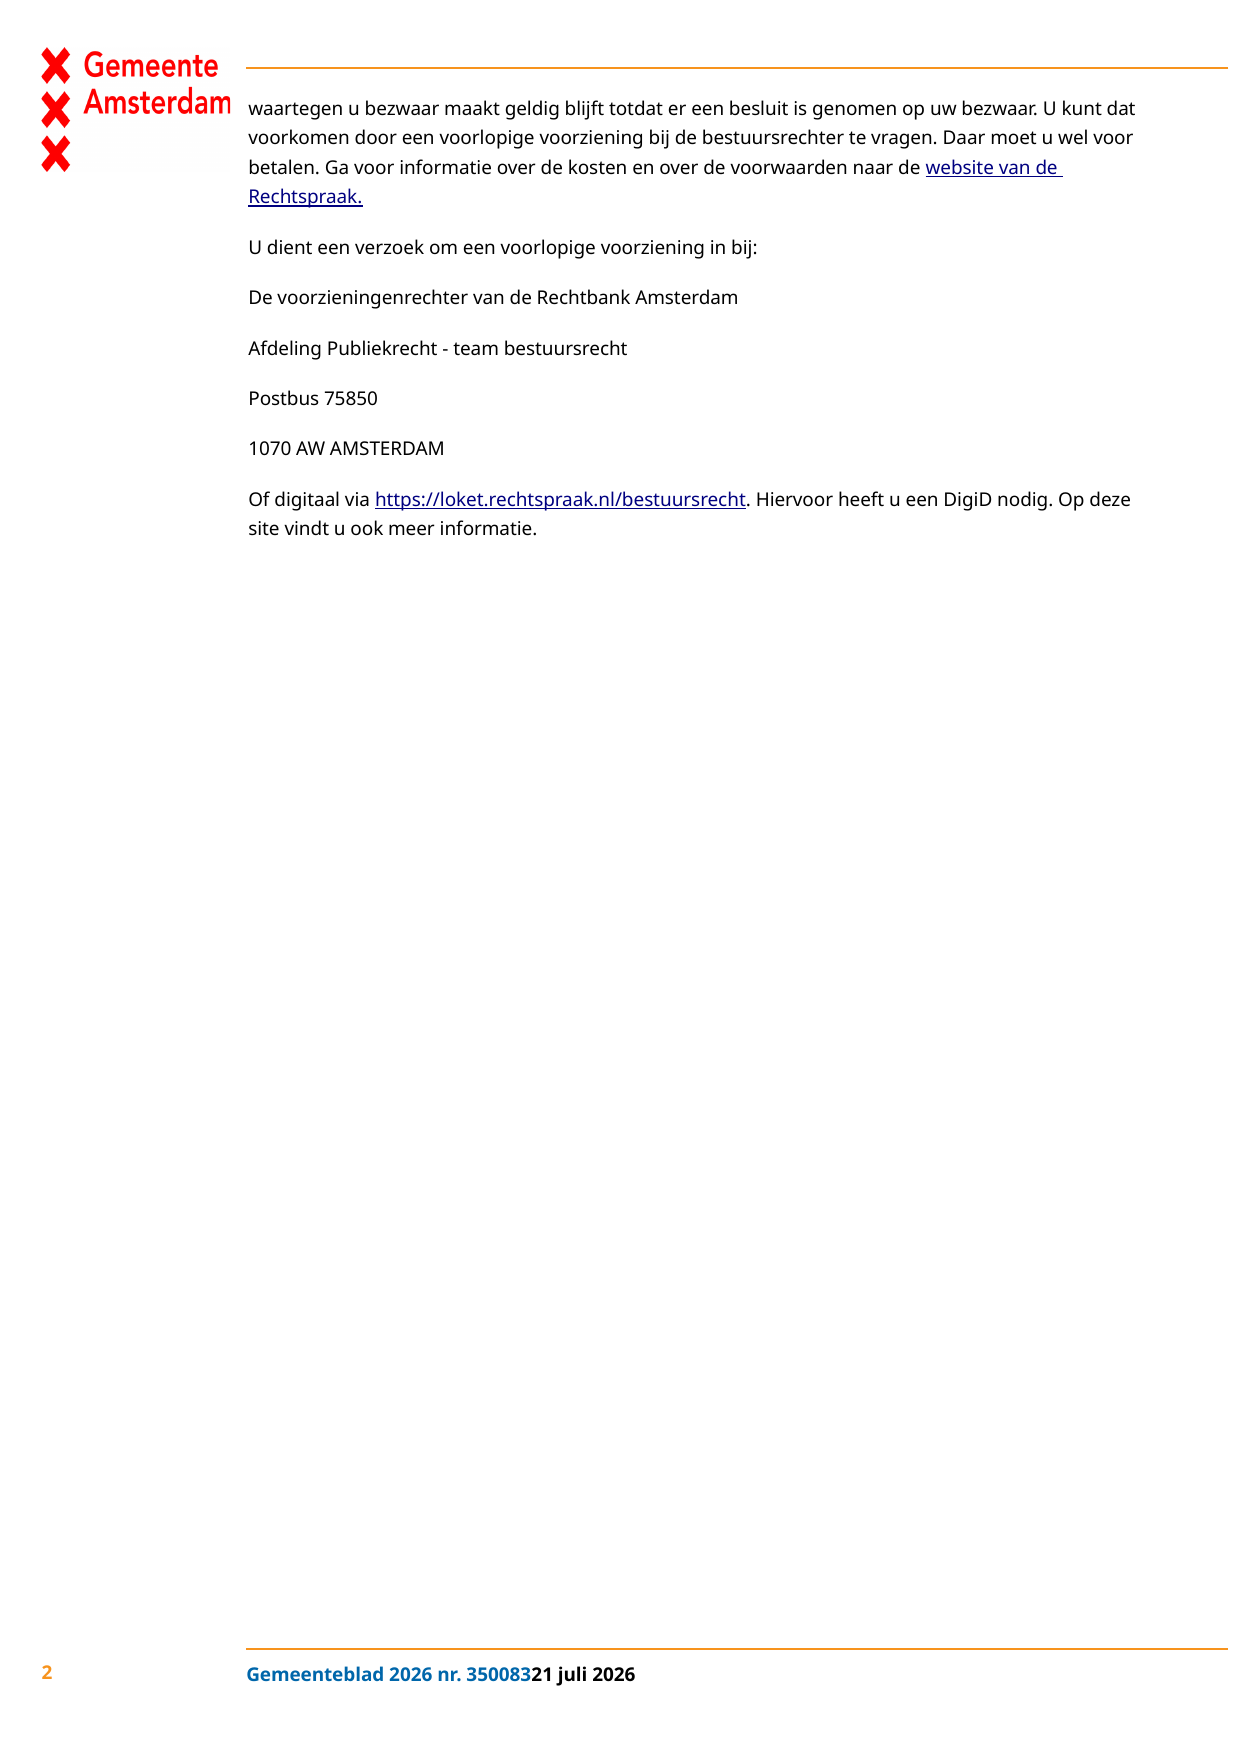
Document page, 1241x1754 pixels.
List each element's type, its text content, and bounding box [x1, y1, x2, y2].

text waartegen u bezwaar maakt geldig blijft totdat er een besluit is genomen op uw bezwaar. U kunt dat voorkomen door een voorlopige voorziening bij de bestuursrechter te vragen. Daar moet u wel voor betalen. Ga voor informatie over de kosten en over de voorwaarden naar de website van de Rechtspraak. [248, 95, 1152, 209]
picture [41, 47, 231, 172]
text U dient een verzoek om een voorlopige voorziening in bij: [248, 234, 1152, 260]
text Of digitaal via https://loket.rechtspraak.nl/bestuursrecht. Hiervoor heeft u een DigiD nodig. Op deze site vindt u ook meer informatie. [248, 486, 1152, 541]
text Postbus 75850 [248, 385, 1152, 411]
text Afdeling Publiekrecht - team bestuursrecht [248, 335, 1152, 361]
text 1070 AW AMSTERDAM [248, 436, 1152, 461]
text De voorzieningenrechter van de Rechtbank Amsterdam [248, 284, 1152, 310]
